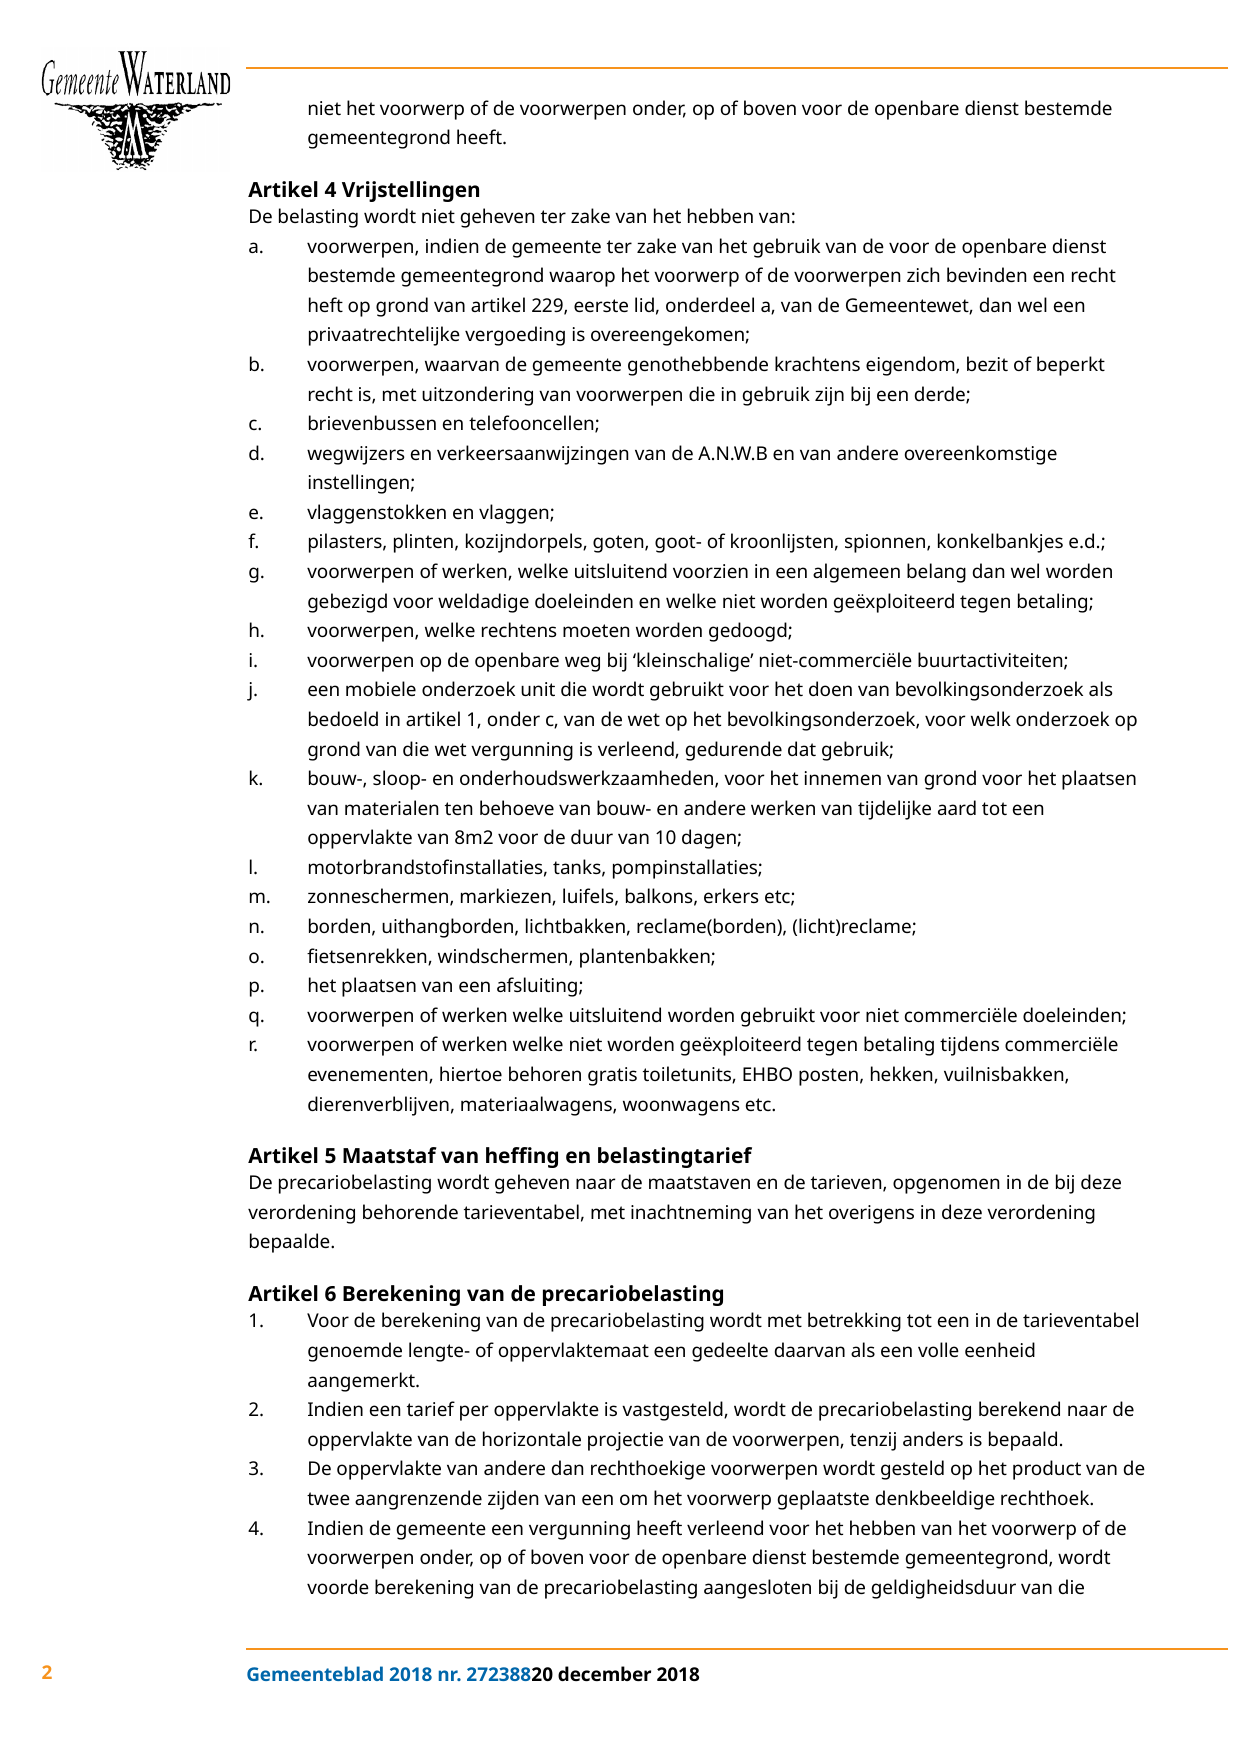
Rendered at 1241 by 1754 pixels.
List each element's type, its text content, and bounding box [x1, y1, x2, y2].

text De precariobelasting wordt geheven naar de maatstaven en de tarieven, opgenomen in de bij deze verordening behorende tarieventabel, met inachtneming van het overigens in deze verordening bepaalde. [248, 1169, 1152, 1254]
list een mobiele onderzoek unit die wordt gebruikt voor het doen van bevolkingsonderzoek als bedoeld in artikel 1, onder c, van de wet op het bevolkingsonderzoek, voor welk onderzoek op grond van die wet vergunning is verleend, gedurende dat gebruik; [248, 677, 1152, 761]
list vlaggenstokken en vlaggen; [248, 499, 1152, 525]
list motorbrandstofinstallaties, tanks, pompinstallaties; [248, 854, 1152, 880]
list voorwerpen of werken welke niet worden geëxploiteerd tegen betaling tijdens commerciële evenementen, hiertoe behoren gratis toiletunits, EHBO posten, hekken, vuilnisbakken, dierenverblijven, materiaalwagens, woonwagens etc. [248, 1032, 1152, 1116]
text Artikel 6 Berekening van de precariobelasting [248, 1279, 1152, 1308]
list voorwerpen of werken, welke uitsluitend voorzien in een algemeen belang dan wel worden gebezigd voor weldadige doeleinden en welke niet worden geëxploiteerd tegen betaling; [248, 558, 1152, 613]
text De belasting wordt niet geheven ter zake van het hebben van: [248, 203, 1152, 229]
list voorwerpen, welke rechtens moeten worden gedoogd; [248, 617, 1152, 643]
list voorwerpen op de openbare weg bij ‘kleinschalige’ niet-commerciële buurtactiviteiten; [248, 647, 1152, 673]
list Indien de gemeente een vergunning heeft verleend voor het hebben van het voorwerp of de voorwerpen onder, op of boven voor de openbare dienst bestemde gemeentegrond, wordt voorde berekening van de precariobelasting aangesloten bij de geldigheidsduur van die [248, 1515, 1152, 1599]
list De oppervlakte van andere dan rechthoekige voorwerpen wordt gesteld op het product van de twee aangrenzende zijden van een om het voorwerp geplaatste denkbeeldige rechthoek. [248, 1456, 1152, 1511]
list fietsenrekken, windschermen, plantenbakken; [248, 943, 1152, 968]
list wegwijzers en verkeersaanwijzingen van de A.N.W.B en van andere overeenkomstige instellingen; [248, 440, 1152, 495]
list voorwerpen, indien de gemeente ter zake van het gebruik van de voor de openbare dienst bestemde gemeentegrond waarop het voorwerp of de voorwerpen zich bevinden een recht heft op grond van artikel 229, eerste lid, onderdeel a, van de Gemeentewet, dan wel een privaatrechtelijke vergoeding is overeengekomen; [248, 233, 1152, 347]
list Indien een tarief per oppervlakte is vastgesteld, wordt de precariobelasting berekend naar de oppervlakte van de horizontale projectie van de voorwerpen, tenzij anders is bepaald. [248, 1396, 1152, 1452]
list Voor de berekening van de precariobelasting wordt met betrekking tot een in de tarieventabel genoemde lengte- of oppervlaktemaat een gedeelte daarvan als een volle eenheid aangemerkt. [248, 1308, 1152, 1392]
list het plaatsen van een afsluiting; [248, 972, 1152, 998]
list zonneschermen, markiezen, luifels, balkons, erkers etc; [248, 884, 1152, 909]
list bouw-, sloop- en onderhoudswerkzaamheden, voor het innemen van grond voor het plaatsen van materialen ten behoeve van bouw- en andere werken van tijdelijke aard tot een oppervlakte van 8m2 voor de duur van 10 dagen; [248, 765, 1152, 850]
text Artikel 4 Vrijstellingen [248, 175, 1152, 203]
list niet het voorwerp of de voorwerpen onder, op of boven voor de openbare dienst bestemde gemeentegrond heeft. [248, 95, 1152, 150]
text Artikel 5 Maatstaf van heffing en belastingtarief [248, 1141, 1152, 1169]
list voorwerpen of werken welke uitsluitend worden gebruikt voor niet commerciële doeleinden; [248, 1002, 1152, 1028]
list voorwerpen, waarvan de gemeente genothebbende krachtens eigendom, bezit of beperkt recht is, met uitzondering van voorwerpen die in gebruik zijn bij een derde; [248, 351, 1152, 406]
picture [41, 47, 231, 172]
list pilasters, plinten, kozijndorpels, goten, goot- of kroonlijsten, spionnen, konkelbankjes e.d.; [248, 529, 1152, 554]
list brievenbussen en telefooncellen; [248, 410, 1152, 436]
list borden, uithangborden, lichtbakken, reclame(borden), (licht)reclame; [248, 913, 1152, 939]
